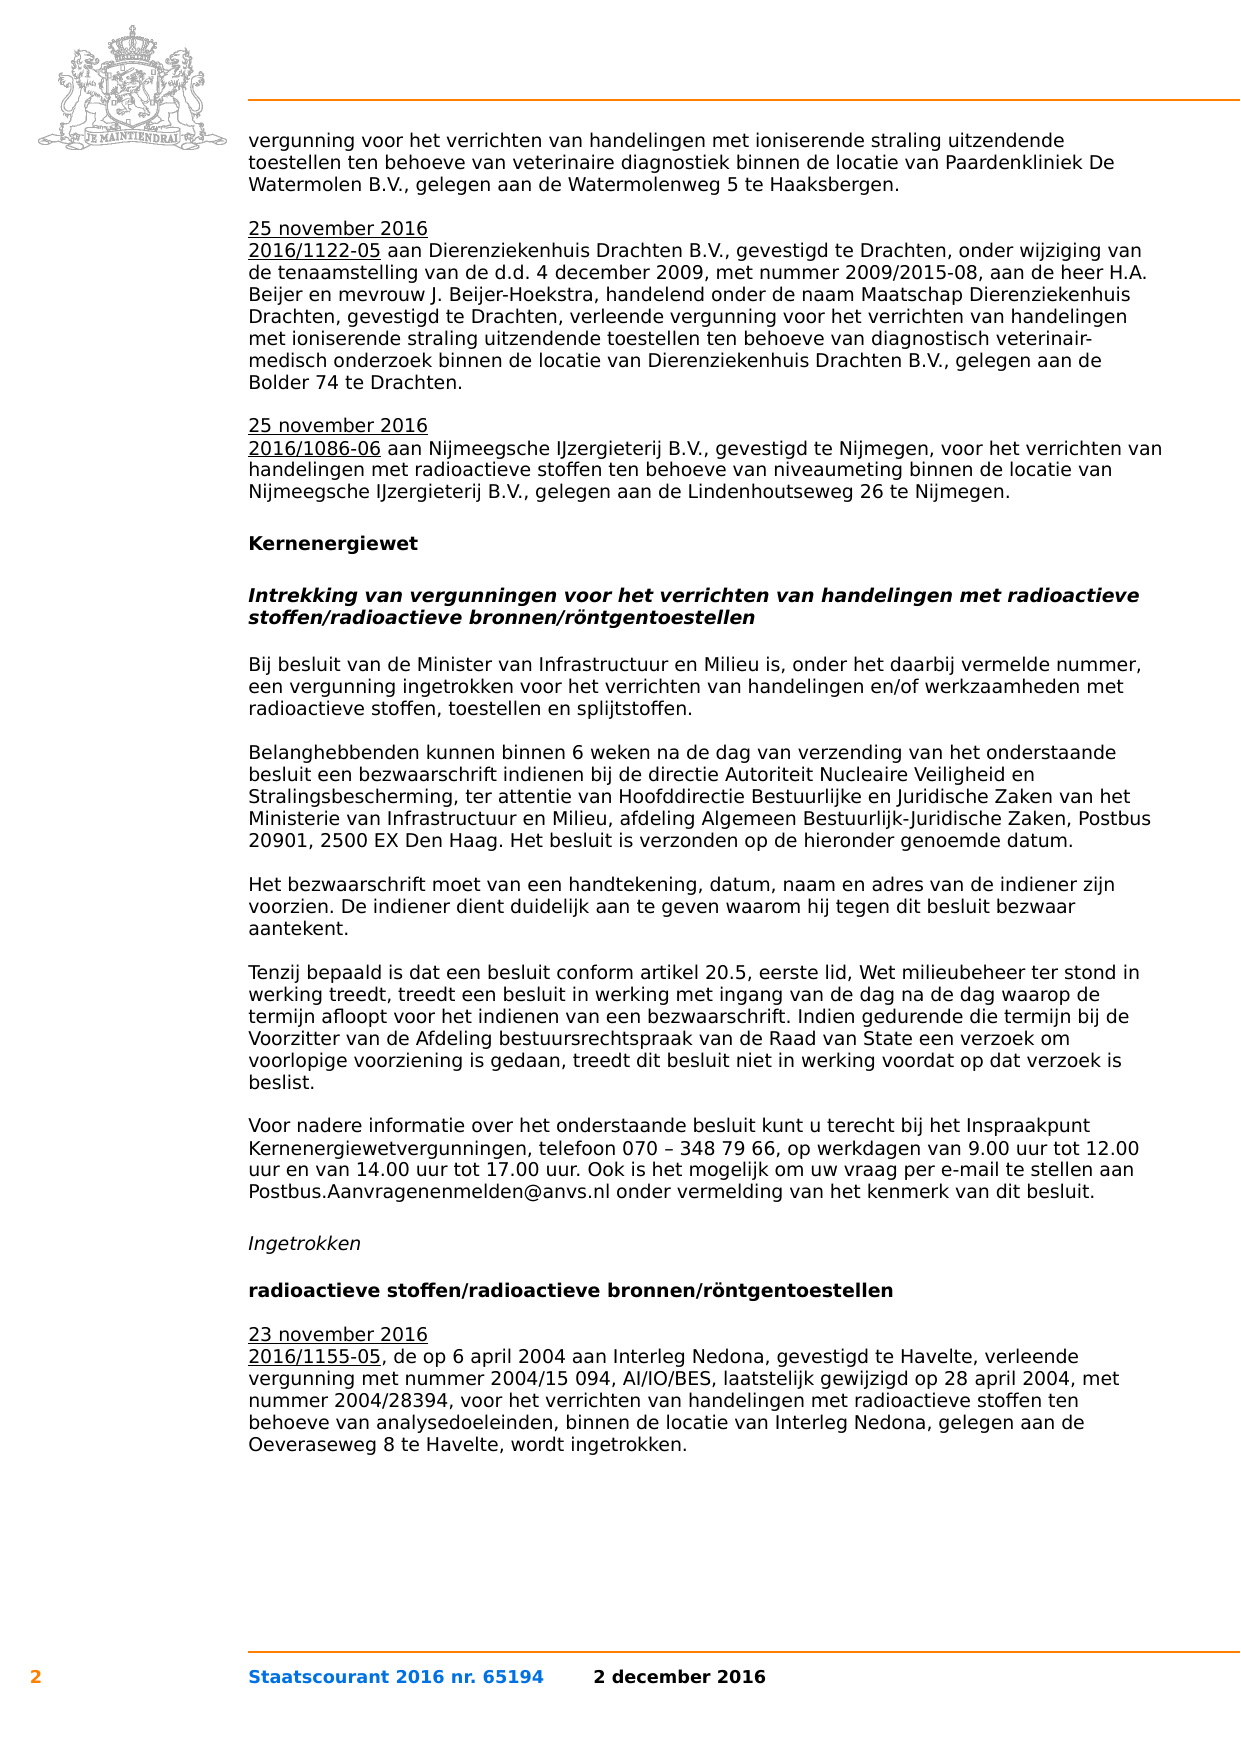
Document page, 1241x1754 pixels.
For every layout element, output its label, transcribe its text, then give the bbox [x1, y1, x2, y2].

text 2016/1086-06 aan Nijmeegsche IJzergieterij B.V., gevestigd te Nijmegen, voor het verrichten van handelingen met radioactieve stoffen ten behoeve van niveaumeting binnen de locatie van Nijmeegsche IJzergieterij B.V., gelegen aan de Lindenhoutseweg 26 te Nijmegen. [248, 437, 1163, 503]
text 25 november 2016 [248, 415, 1163, 437]
text Voor nadere informatie over het onderstaande besluit kunt u terecht bij het Inspraakpunt Kernenergiewetvergunningen, telefoon 070 – 348 79 66, op werkdagen van 9.00 uur tot 12.00 uur en van 14.00 uur tot 17.00 uur. Ook is het mogelijk om uw vraag per e-mail te stellen aan Postbus.Aanvragenenmelden@anvs.nl onder vermelding van het kenmerk van dit besluit. [248, 1115, 1163, 1203]
text Het bezwaarschrift moet van een handtekening, datum, naam en adres van de indiener zijn voorzien. De indiener dient duidelijk aan te geven waarom hij tegen dit besluit bezwaar aantekent. [248, 874, 1163, 940]
text 23 november 2016 [248, 1324, 1163, 1346]
subtitle Intrekking van vergunningen voor het verrichten van handelingen met radioactieve stoffen/radioactieve bronnen/röntgentoestellen [248, 585, 1163, 629]
text 2016/1155-05, de op 6 april 2004 aan Interleg Nedona, gevestigd te Havelte, verleende vergunning met nummer 2004/15 094, AI/IO/BES, laatstelijk gewijzigd op 28 april 2004, met nummer 2004/28394, voor het verrichten van handelingen met radioactieve stoffen ten behoeve van analysedoeleinden, binnen de locatie van Interleg Nedona, gelegen aan de Oeveraseweg 8 te Havelte, wordt ingetrokken. [248, 1346, 1163, 1456]
text vergunning voor het verrichten van handelingen met ioniserende straling uitzendende toestellen ten behoeve van veterinaire diagnostiek binnen de locatie van Paardenkliniek De Watermolen B.V., gelegen aan de Watermolenweg 5 te Haaksbergen. [248, 130, 1163, 196]
subtitle Ingetrokken [248, 1233, 1163, 1255]
picture [38, 25, 227, 150]
text Bij besluit van de Minister van Infrastructuur en Milieu is, onder het daarbij vermelde nummer, een vergunning ingetrokken voor het verrichten van handelingen en/of werkzaamheden met radioactieve stoffen, toestellen en splijtstoffen. [248, 654, 1163, 720]
text 25 november 2016 [248, 218, 1163, 240]
text Belanghebbenden kunnen binnen 6 weken na de dag van verzending van het onderstaande besluit een bezwaarschrift indienen bij de directie Autoriteit Nucleaire Veiligheid en Stralingsbescherming, ter attentie van Hoofddirectie Bestuurlijke en Juridische Zaken van het Ministerie van Infrastructuur en Milieu, afdeling Algemeen Bestuurlijk-Juridische Zaken, Postbus 20901, 2500 EX Den Haag. Het besluit is verzonden op de hieronder genoemde datum. [248, 742, 1163, 852]
text 2016/1122-05 aan Dierenziekenhuis Drachten B.V., gevestigd te Drachten, onder wijziging van de tenaamstelling van de d.d. 4 december 2009, met nummer 2009/2015-08, aan de heer H.A. Beijer en mevrouw J. Beijer-Hoekstra, handelend onder de naam Maatschap Dierenziekenhuis Drachten, gevestigd te Drachten, verleende vergunning voor het verrichten van handelingen met ioniserende straling uitzendende toestellen ten behoeve van diagnostisch veterinair-medisch onderzoek binnen de locatie van Dierenziekenhuis Drachten B.V., gelegen aan de Bolder 74 te Drachten. [248, 240, 1163, 393]
text radioactieve stoffen/radioactieve bronnen/röntgentoestellen [248, 1280, 1163, 1302]
subtitle Kernenergiewet [248, 533, 1163, 555]
text Tenzij bepaald is dat een besluit conform artikel 20.5, eerste lid, Wet milieubeheer ter stond in werking treedt, treedt een besluit in werking met ingang van de dag na de dag waarop de termijn afloopt voor het indienen van een bezwaarschrift. Indien gedurende die termijn bij de Voorzitter van de Afdeling bestuursrechtspraak van de Raad van State een verzoek om voorlopige voorziening is gedaan, treedt dit besluit niet in werking voordat op dat verzoek is beslist. [248, 962, 1163, 1093]
